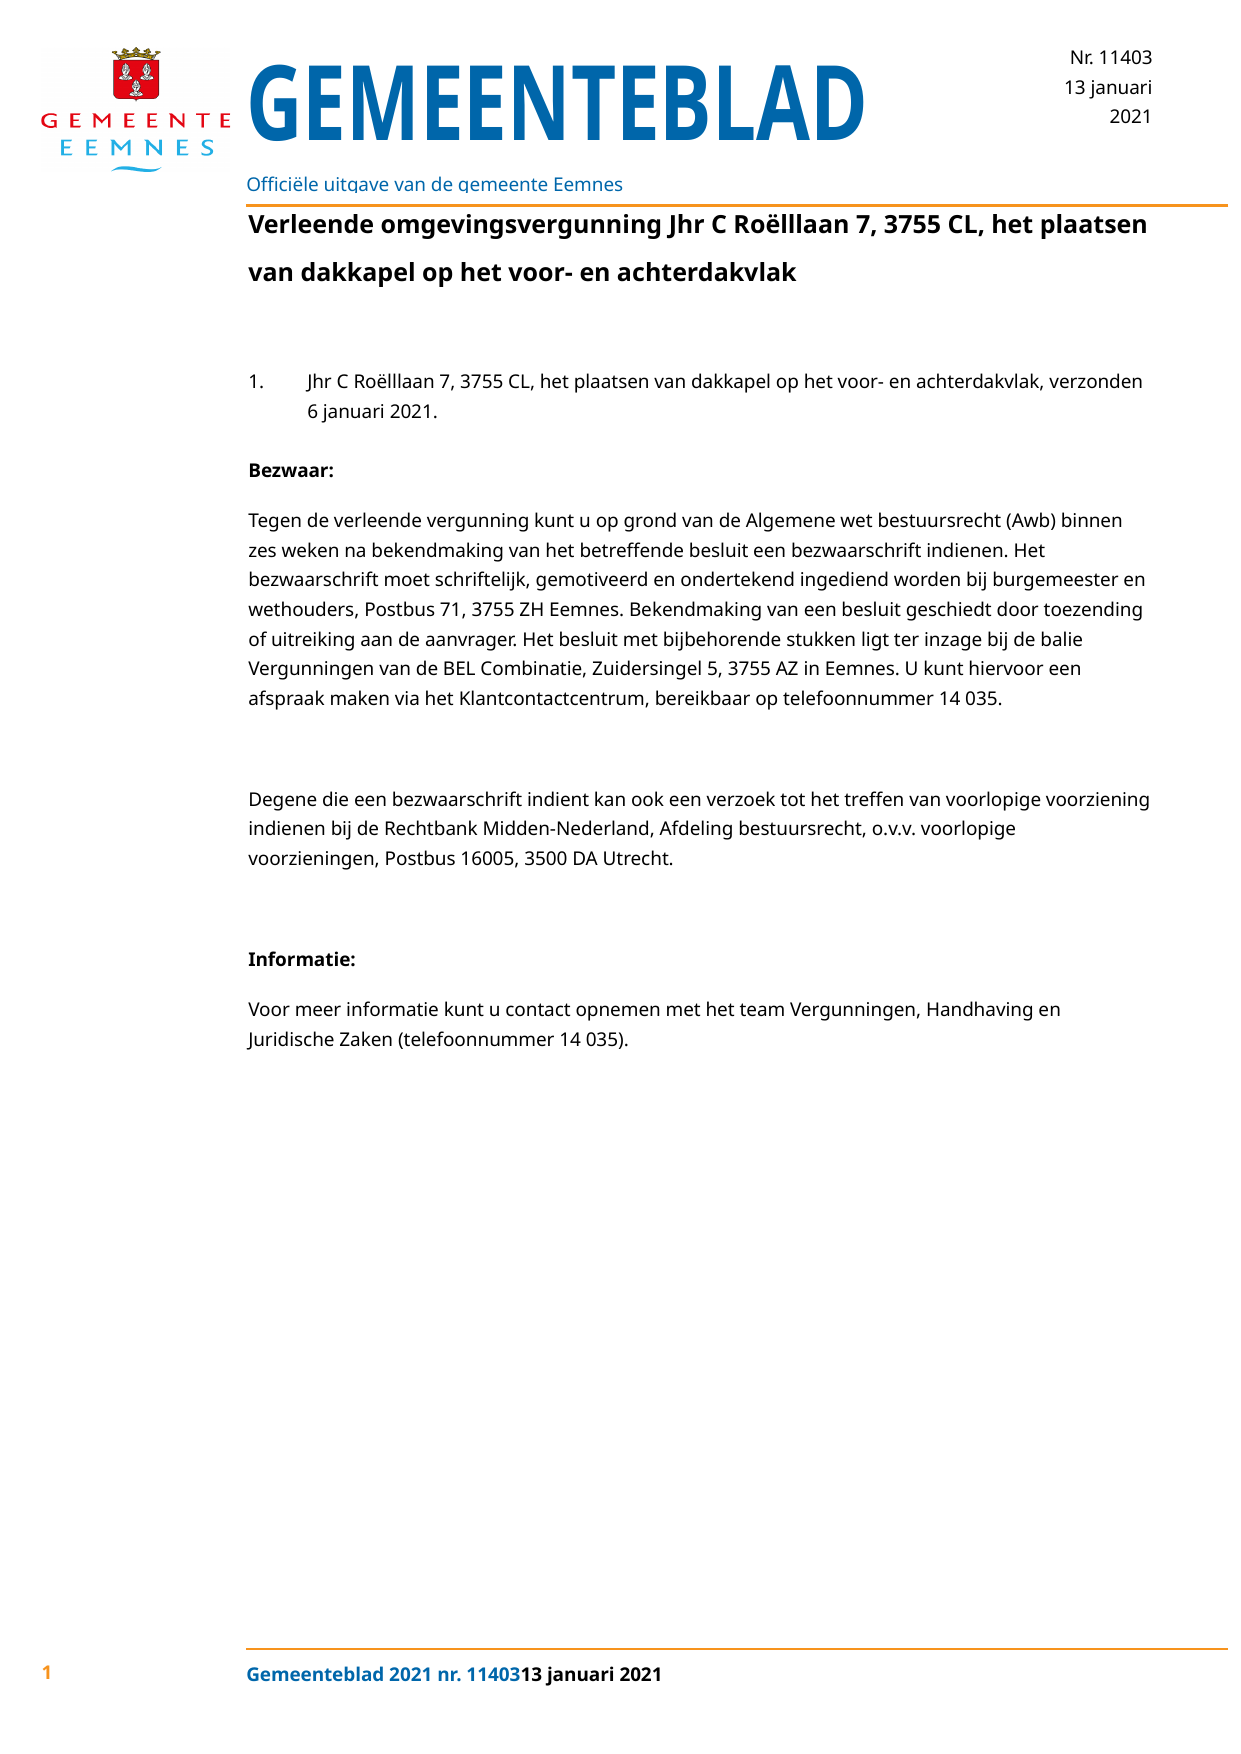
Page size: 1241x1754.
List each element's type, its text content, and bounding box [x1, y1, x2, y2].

text Bezwaar: [248, 457, 1152, 483]
text Degene die een bezwaarschrift indient kan ook een verzoek tot het treffen van voorlopige voorziening indienen bij de Rechtbank Midden-Nederland, Afdeling bestuursrecht, o.v.v. voorlopige voorzieningen, Postbus 16005, 3500 DA Utrecht. [248, 786, 1152, 871]
text Verleende omgevingsvergunning Jhr C Roëlllaan 7, 3755 CL, het plaatsen van dakkapel op het voor- en achterdakvlak [248, 207, 1152, 288]
text Tegen de verleende vergunning kunt u op grond van de Algemene wet bestuursrecht (Awb) binnen zes weken na bekendmaking van het betreffende besluit een bezwaarschrift indienen. Het bezwaarschrift moet schriftelijk, gemotiveerd en ondertekend ingediend worden bij burgemeester en wethouders, Postbus 71, 3755 ZH Eemnes. Bekendmaking van een besluit geschiedt door toezending of uitreiking aan de aanvrager. Het besluit met bijbehorende stukken ligt ter inzage bij de balie Vergunningen van de BEL Combinatie, Zuidersingel 5, 3755 AZ in Eemnes. U kunt hiervoor een afspraak maken via het Klantcontactcentrum, bereikbaar op telefoonnummer 14 035. [248, 507, 1152, 711]
text Informatie: [248, 946, 1152, 972]
picture [41, 47, 231, 172]
text Voor meer informatie kunt u contact opnemen met het team Vergunningen, Handhaving en Juridische Zaken (telefoonnummer 14 035). [248, 996, 1152, 1052]
list Jhr C Roëlllaan 7, 3755 CL, het plaatsen van dakkapel op het voor- en achterdakvlak, verzonden 6 januari 2021. [248, 368, 1152, 424]
